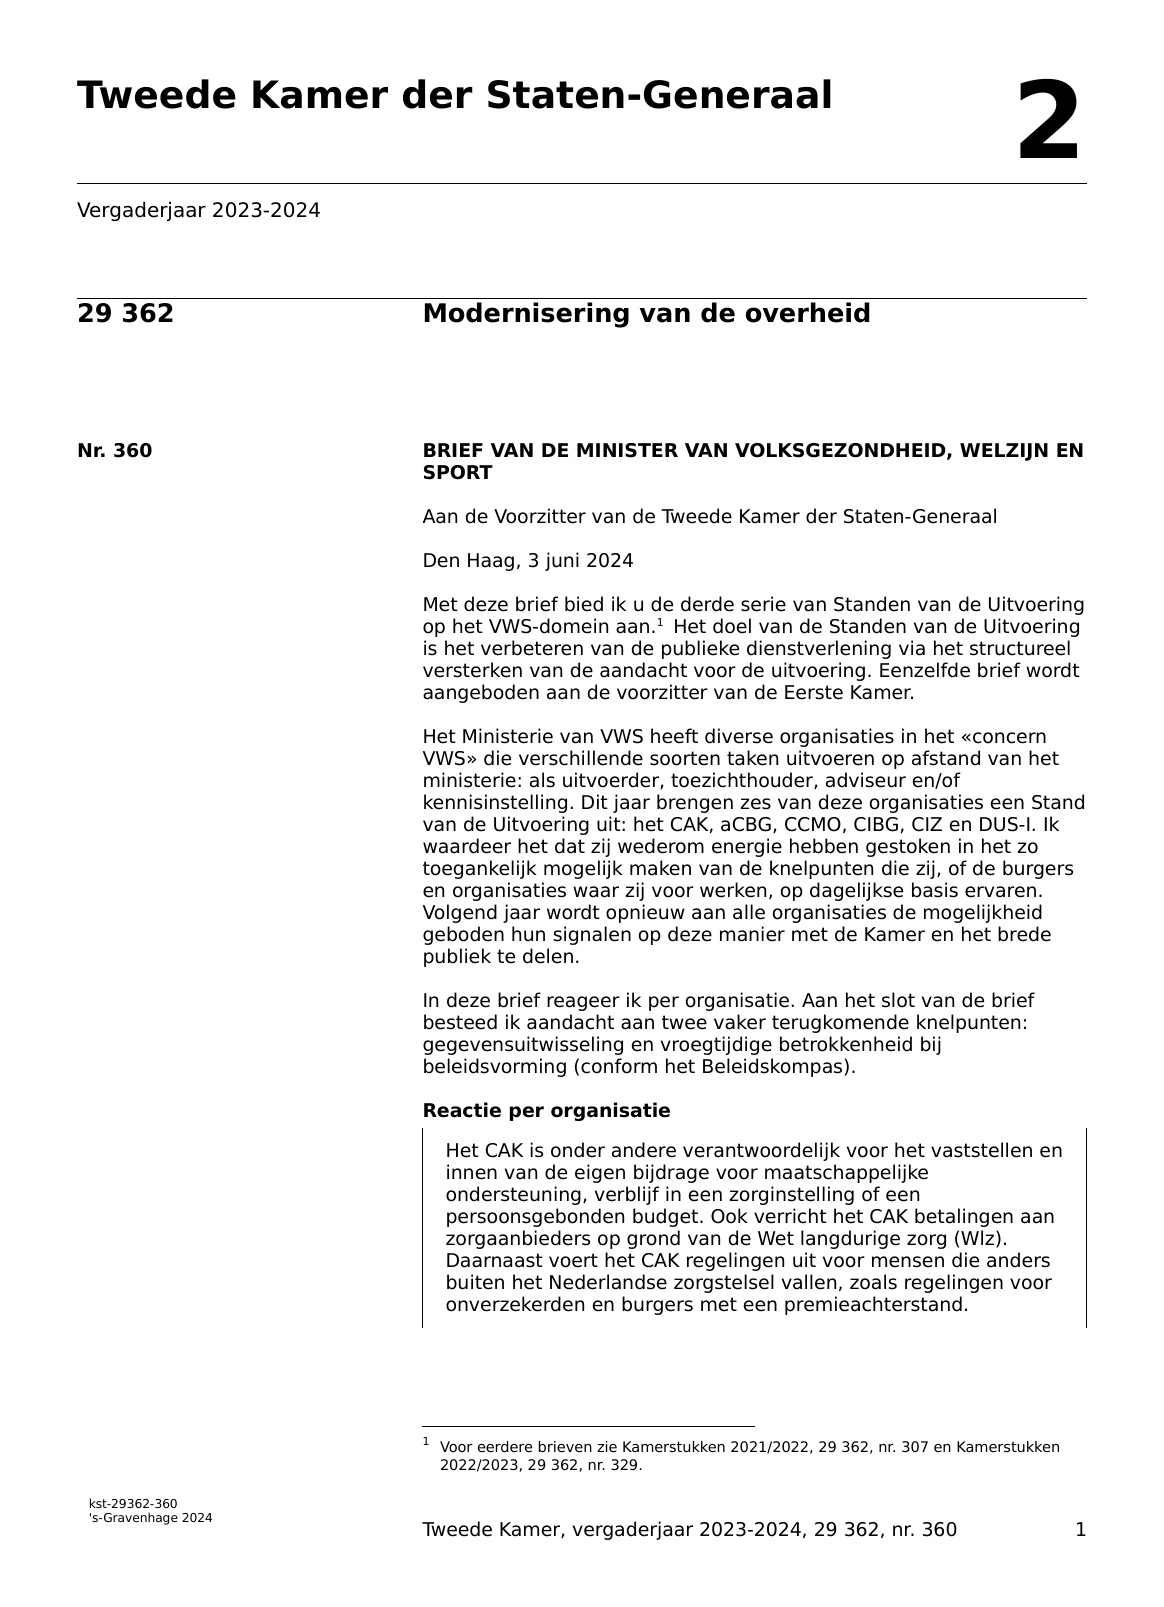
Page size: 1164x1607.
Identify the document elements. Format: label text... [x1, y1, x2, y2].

table_header 2 [886, 59, 1087, 183]
table_header Tweede Kamer der Staten-Generaal [77, 59, 886, 183]
text Met deze brief bied ik u de derde serie van Standen van de Uitvoering op het VWS-domein aan. Het doel van de Standen van de Uitvoering is het verbeteren van de publieke dienstverlening via het structureel versterken van de aandacht voor de uitvoering. Eenzelfde brief wordt aangeboden aan de voorzitter van de Eerste Kamer. [422, 594, 1087, 704]
text Voor eerdere brieven zie Kamerstukken 2021/2022, 29 362, nr. 307 en Kamerstukken 2022/2023, 29 362, nr. 329. [422, 1435, 1087, 1474]
text Den Haag, 3 juni 2024 [422, 550, 1087, 572]
text kst-29362-360 [88, 1497, 323, 1511]
text Het Ministerie van VWS heeft diverse organisaties in het «concern VWS» die verschillende soorten taken uitvoeren op afstand van het ministerie: als uitvoerder, toezichthouder, adviseur en/of kennisinstelling. Dit jaar brengen zes van deze organisaties een Stand van de Uitvoering uit: het CAK, aCBG, CCMO, CIBG, CIZ en DUS-I. Ik waardeer het dat zij wederom energie hebben gestoken in het zo toegankelijk mogelijk maken van de knelpunten die zij, of de burgers en organisaties waar zij voor werken, op dagelijkse basis ervaren. Volgend jaar wordt opnieuw aan alle organisaties de mogelijkheid geboden hun signalen op deze manier met de Kamer en het brede publiek te delen. [422, 726, 1087, 968]
table_cell Vergaderjaar 2023-2024 [77, 184, 1087, 298]
subtitle Reactie per organisatie [422, 1100, 1087, 1122]
text 's-Gravenhage 2024 [88, 1511, 323, 1525]
subtitle Nr. 360 BRIEF VAN DE MINISTER VAN VOLKSGEZONDHEID, WELZIJN EN SPORT [77, 440, 1087, 484]
text In deze brief reageer ik per organisatie. Aan het slot van de brief besteed ik aandacht aan twee vaker terugkomende knelpunten: gegevensuitwisseling en vroegtijdige betrokkenheid bij beleidsvorming (conform het Beleidskompas). [422, 990, 1087, 1078]
table_header Het CAK is onder andere verantwoordelijk voor het vaststellen en innen van de eigen bijdrage voor maatschappelijke ondersteuning, verblijf in een zorginstelling of een persoonsgebonden budget. Ook verricht het CAK betalingen aan zorgaanbieders op grond van de Wet langdurige zorg (Wlz). Daarnaast voert het CAK regelingen uit voor mensen die anders buiten het Nederlandse zorgstelsel vallen, zoals regelingen voor onverzekerden en burgers met een premieachterstand. [423, 1128, 1086, 1328]
text Aan de Voorzitter van de Tweede Kamer der Staten-Generaal [422, 506, 1087, 528]
subtitle 29 362 Modernisering van de overheid [77, 299, 1087, 329]
